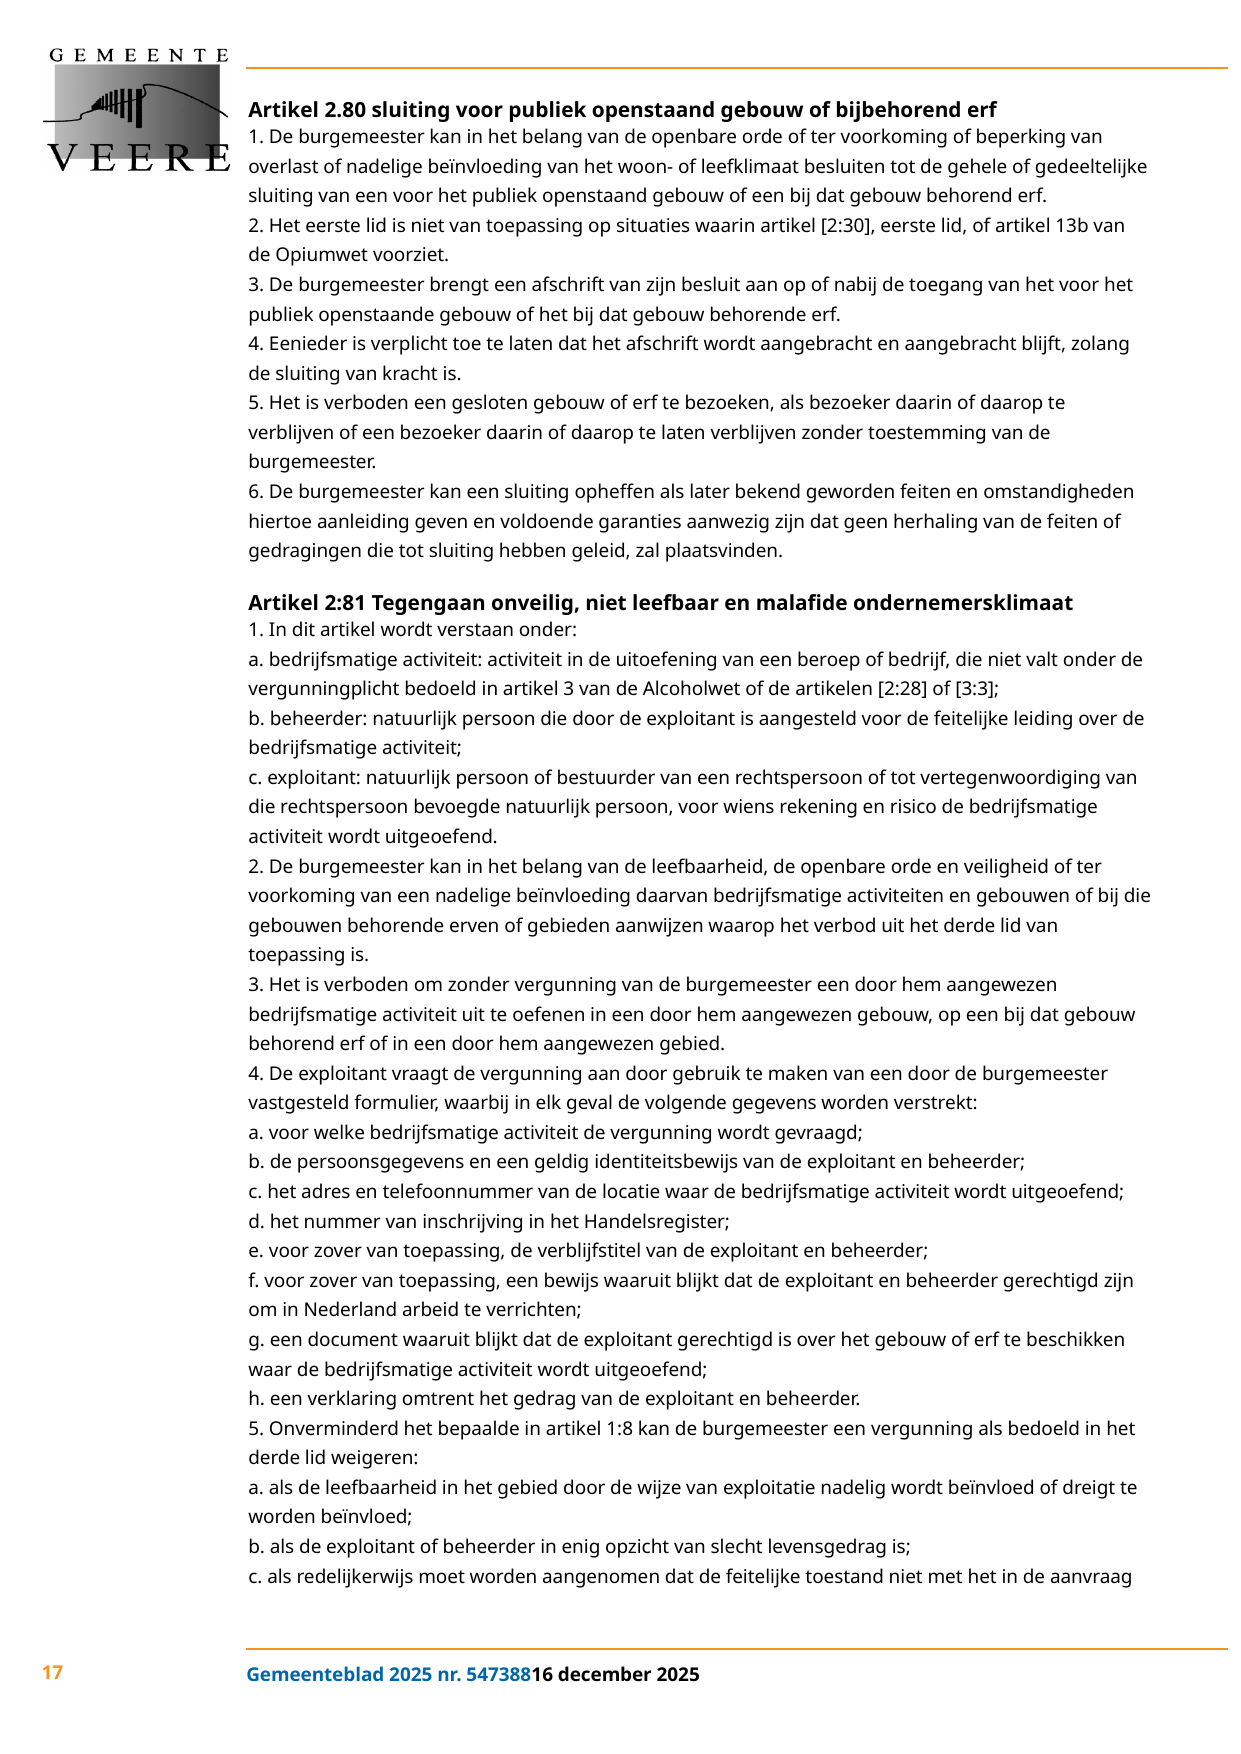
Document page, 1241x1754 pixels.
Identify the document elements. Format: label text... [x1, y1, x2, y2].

text c. als redelijkerwijs moet worden aangenomen dat de feitelijke toestand niet met het in de aanvraag [248, 1563, 1152, 1589]
text 5. Het is verboden een gesloten gebouw of erf te bezoeken, als bezoeker daarin of daarop te verblijven of een bezoeker daarin of daarop te laten verblijven zonder toestemming van de burgemeester. [248, 389, 1152, 474]
text a. voor welke bedrijfsmatige activiteit de vergunning wordt gevraagd; [248, 1119, 1152, 1145]
text b. als de exploitant of beheerder in enig opzicht van slecht levensgedrag is; [248, 1533, 1152, 1559]
text b. beheerder: natuurlijk persoon die door de exploitant is aangesteld voor de feitelijke leiding over de bedrijfsmatige activiteit; [248, 705, 1152, 760]
text 6. De burgemeester kan een sluiting opheffen als later bekend geworden feiten en omstandigheden hiertoe aanleiding geven en voldoende garanties aanwezig zijn dat geen herhaling van de feiten of gedragingen die tot sluiting hebben geleid, zal plaatsvinden. [248, 478, 1152, 563]
text e. voor zover van toepassing, de verblijfstitel van de exploitant en beheerder; [248, 1237, 1152, 1263]
text Artikel 2:81 Tegengaan onveilig, niet leefbaar en malafide ondernemersklimaat [248, 588, 1152, 616]
text 4. Eenieder is verplicht toe te laten dat het afschrift wordt aangebracht en aangebracht blijft, zolang de sluiting van kracht is. [248, 330, 1152, 386]
text a. bedrijfsmatige activiteit: activiteit in de uitoefening van een beroep of bedrijf, die niet valt onder de vergunningplicht bedoeld in artikel 3 van de Alcoholwet of de artikelen [2:28] of [3:3]; [248, 646, 1152, 701]
text c. het adres en telefoonnummer van de locatie waar de bedrijfsmatige activiteit wordt uitgeoefend; [248, 1178, 1152, 1204]
text 2. Het eerste lid is niet van toepassing op situaties waarin artikel [2:30], eerste lid, of artikel 13b van de Opiumwet voorziet. [248, 212, 1152, 267]
text 4. De exploitant vraagt de vergunning aan door gebruik te maken van een door de burgemeester vastgesteld formulier, waarbij in elk geval de volgende gegevens worden verstrekt: [248, 1060, 1152, 1115]
text f. voor zover van toepassing, een bewijs waaruit blijkt dat de exploitant en beheerder gerechtigd zijn om in Nederland arbeid te verrichten; [248, 1267, 1152, 1322]
text b. de persoonsgegevens en een geldig identiteitsbewijs van de exploitant en beheerder; [248, 1149, 1152, 1174]
text a. als de leefbaarheid in het gebied door de wijze van exploitatie nadelig wordt beïnvloed of dreigt te worden beïnvloed; [248, 1474, 1152, 1529]
text d. het nummer van inschrijving in het Handelsregister; [248, 1208, 1152, 1234]
text h. een verklaring omtrent het gedrag van de exploitant en beheerder. [248, 1385, 1152, 1411]
text 3. Het is verboden om zonder vergunning van de burgemeester een door hem aangewezen bedrijfsmatige activiteit uit te oefenen in een door hem aangewezen gebouw, op een bij dat gebouw behorend erf of in een door hem aangewezen gebied. [248, 971, 1152, 1056]
text 1. In dit artikel wordt verstaan onder: [248, 616, 1152, 642]
text 2. De burgemeester kan in het belang van de leefbaarheid, de openbare orde en veiligheid of ter voorkoming van een nadelige beïnvloeding daarvan bedrijfsmatige activiteiten en gebouwen of bij die gebouwen behorende erven of gebieden aanwijzen waarop het verbod uit het derde lid van toepassing is. [248, 853, 1152, 967]
text 3. De burgemeester brengt een afschrift van zijn besluit aan op of nabij de toegang van het voor het publiek openstaande gebouw of het bij dat gebouw behorende erf. [248, 271, 1152, 326]
text 1. De burgemeester kan in het belang van de openbare orde of ter voorkoming of beperking van overlast of nadelige beïnvloeding van het woon- of leefklimaat besluiten tot de gehele of gedeeltelijke sluiting van een voor het publiek openstaand gebouw of een bij dat gebouw behorend erf. [248, 123, 1152, 208]
text g. een document waaruit blijkt dat de exploitant gerechtigd is over het gebouw of erf te beschikken waar de bedrijfsmatige activiteit wordt uitgeoefend; [248, 1326, 1152, 1382]
text 5. Onverminderd het bepaalde in artikel 1:8 kan de burgemeester een vergunning als bedoeld in het derde lid weigeren: [248, 1415, 1152, 1470]
picture [41, 47, 231, 172]
text c. exploitant: natuurlijk persoon of bestuurder van een rechtspersoon of tot vertegenwoordiging van die rechtspersoon bevoegde natuurlijk persoon, voor wiens rekening en risico de bedrijfsmatige activiteit wordt uitgeoefend. [248, 764, 1152, 849]
text Artikel 2.80 sluiting voor publiek openstaand gebouw of bijbehorend erf [248, 95, 1152, 123]
